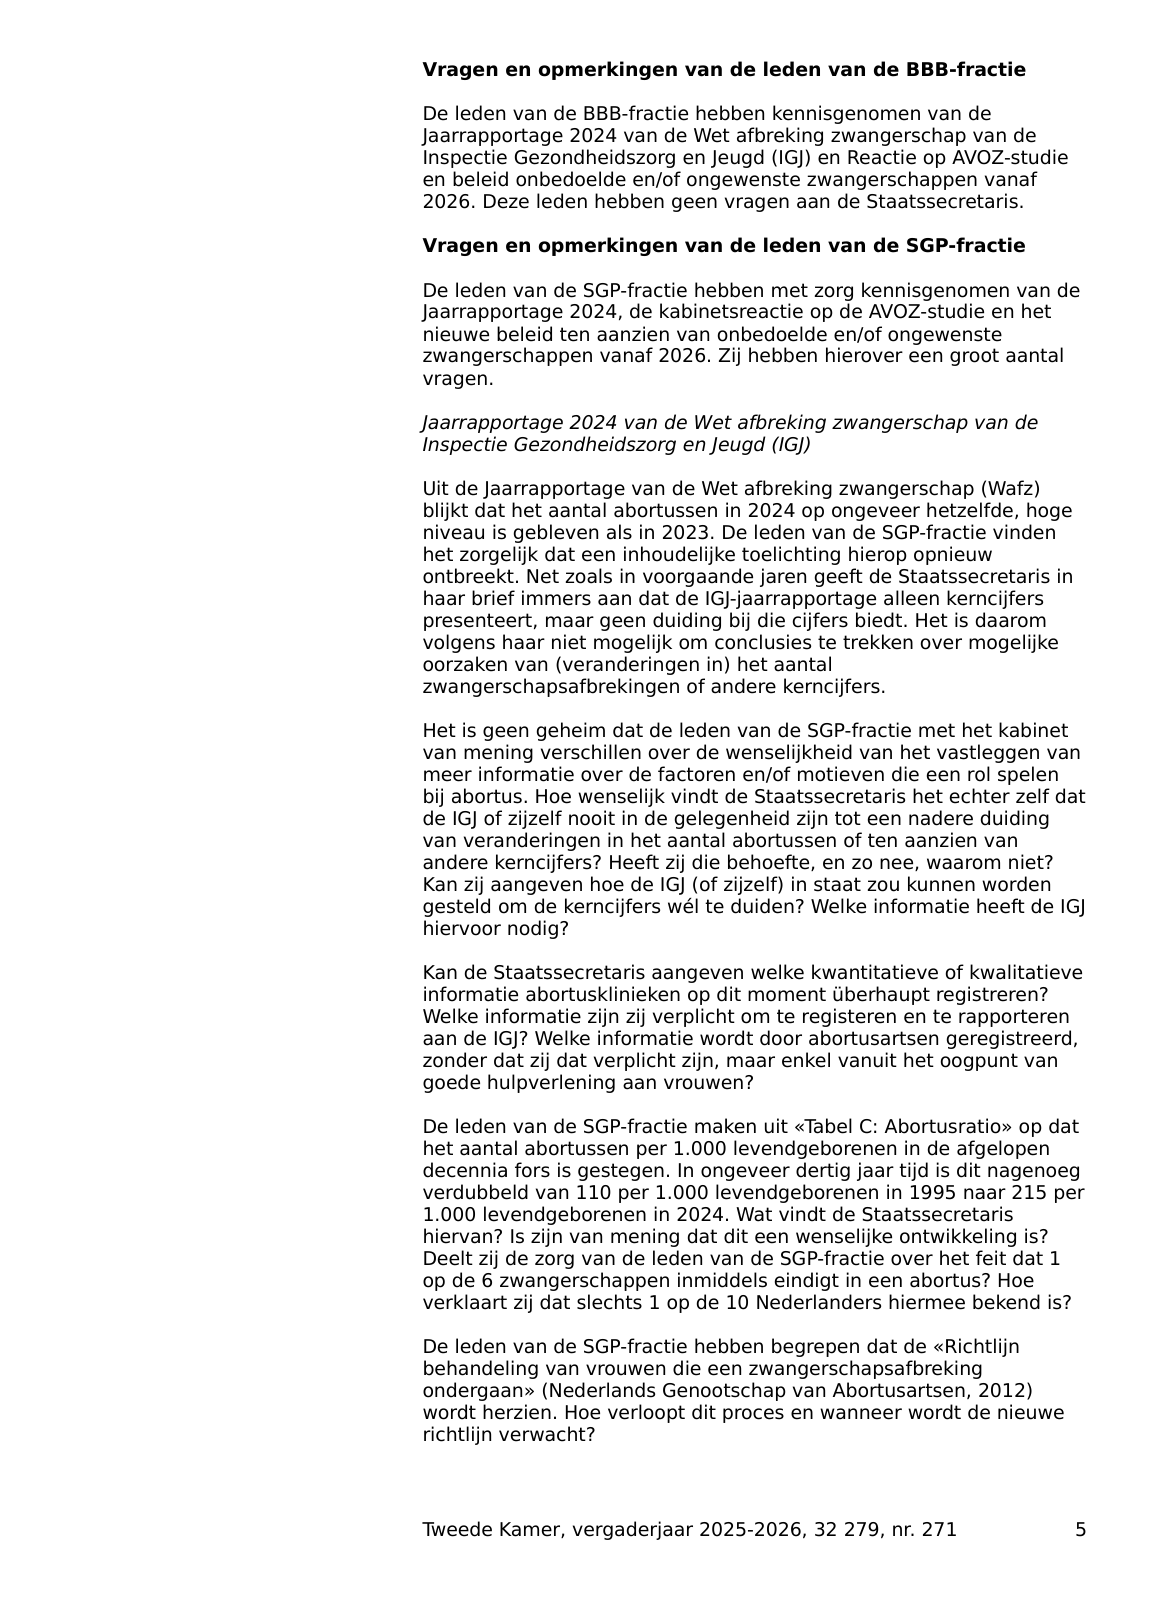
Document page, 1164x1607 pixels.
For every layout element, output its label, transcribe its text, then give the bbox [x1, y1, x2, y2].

text De leden van de SGP-fractie hebben met zorg kennisgenomen van de Jaarrapportage 2024, de kabinetsreactie op de AVOZ-studie en het nieuwe beleid ten aanzien van onbedoelde en/of ongewenste zwangerschappen vanaf 2026. Zij hebben hierover een groot aantal vragen. [422, 279, 1087, 389]
text Uit de Jaarrapportage van de Wet afbreking zwangerschap (Wafz) blijkt dat het aantal abortussen in 2024 op ongeveer hetzelfde, hoge niveau is gebleven als in 2023. De leden van de SGP-fractie vinden het zorgelijk dat een inhoudelijke toelichting hierop opnieuw ontbreekt. Net zoals in voorgaande jaren geeft de Staatssecretaris in haar brief immers aan dat de IGJ-jaarrapportage alleen kerncijfers presenteert, maar geen duiding bij die cijfers biedt. Het is daarom volgens haar niet mogelijk om conclusies te trekken over mogelijke oorzaken van (veranderingen in) het aantal zwangerschapsafbrekingen of andere kerncijfers. [422, 478, 1087, 697]
text Kan de Staatssecretaris aangeven welke kwantitatieve of kwalitatieve informatie abortusklinieken op dit moment überhaupt registreren? Welke informatie zijn zij verplicht om te registeren en te rapporteren aan de IGJ? Welke informatie wordt door abortusartsen geregistreerd, zonder dat zij dat verplicht zijn, maar enkel vanuit het oogpunt van goede hulpverlening aan vrouwen? [422, 962, 1087, 1093]
subtitle Jaarrapportage 2024 van de Wet afbreking zwangerschap van de Inspectie Gezondheidszorg en Jeugd (IGJ) [422, 412, 1087, 456]
text Het is geen geheim dat de leden van de SGP-fractie met het kabinet van mening verschillen over de wenselijkheid van het vastleggen van meer informatie over de factoren en/of motieven die een rol spelen bij abortus. Hoe wenselijk vindt de Staatssecretaris het echter zelf dat de IGJ of zijzelf nooit in de gelegenheid zijn tot een nadere duiding van veranderingen in het aantal abortussen of ten aanzien van andere kerncijfers? Heeft zij die behoefte, en zo nee, waarom niet? Kan zij aangeven hoe de IGJ (of zijzelf) in staat zou kunnen worden gesteld om de kerncijfers wél te duiden? Welke informatie heeft de IGJ hiervoor nodig? [422, 720, 1087, 939]
text De leden van de BBB-fractie hebben kennisgenomen van de Jaarrapportage 2024 van de Wet afbreking zwangerschap van de Inspectie Gezondheidszorg en Jeugd (IGJ) en Reactie op AVOZ-studie en beleid onbedoelde en/of ongewenste zwangerschappen vanaf 2026. Deze leden hebben geen vragen aan de Staatssecretaris. [422, 103, 1087, 213]
subtitle Vragen en opmerkingen van de leden van de SGP-fractie [422, 235, 1087, 257]
subtitle Vragen en opmerkingen van de leden van de BBB-fractie [422, 59, 1087, 81]
text De leden van de SGP-fractie hebben begrepen dat de «Richtlijn behandeling van vrouwen die een zwangerschapsafbreking ondergaan» (Nederlands Genootschap van Abortusartsen, 2012) wordt herzien. Hoe verloopt dit proces en wanneer wordt de nieuwe richtlijn verwacht? [422, 1336, 1087, 1446]
text De leden van de SGP-fractie maken uit «Tabel C: Abortusratio» op dat het aantal abortussen per 1.000 levendgeborenen in de afgelopen decennia fors is gestegen. In ongeveer dertig jaar tijd is dit nagenoeg verdubbeld van 110 per 1.000 levendgeborenen in 1995 naar 215 per 1.000 levendgeborenen in 2024. Wat vindt de Staatssecretaris hiervan? Is zijn van mening dat dit een wenselijke ontwikkeling is? Deelt zij de zorg van de leden van de SGP-fractie over het feit dat 1 op de 6 zwangerschappen inmiddels eindigt in een abortus? Hoe verklaart zij dat slechts 1 op de 10 Nederlanders hiermee bekend is? [422, 1116, 1087, 1313]
